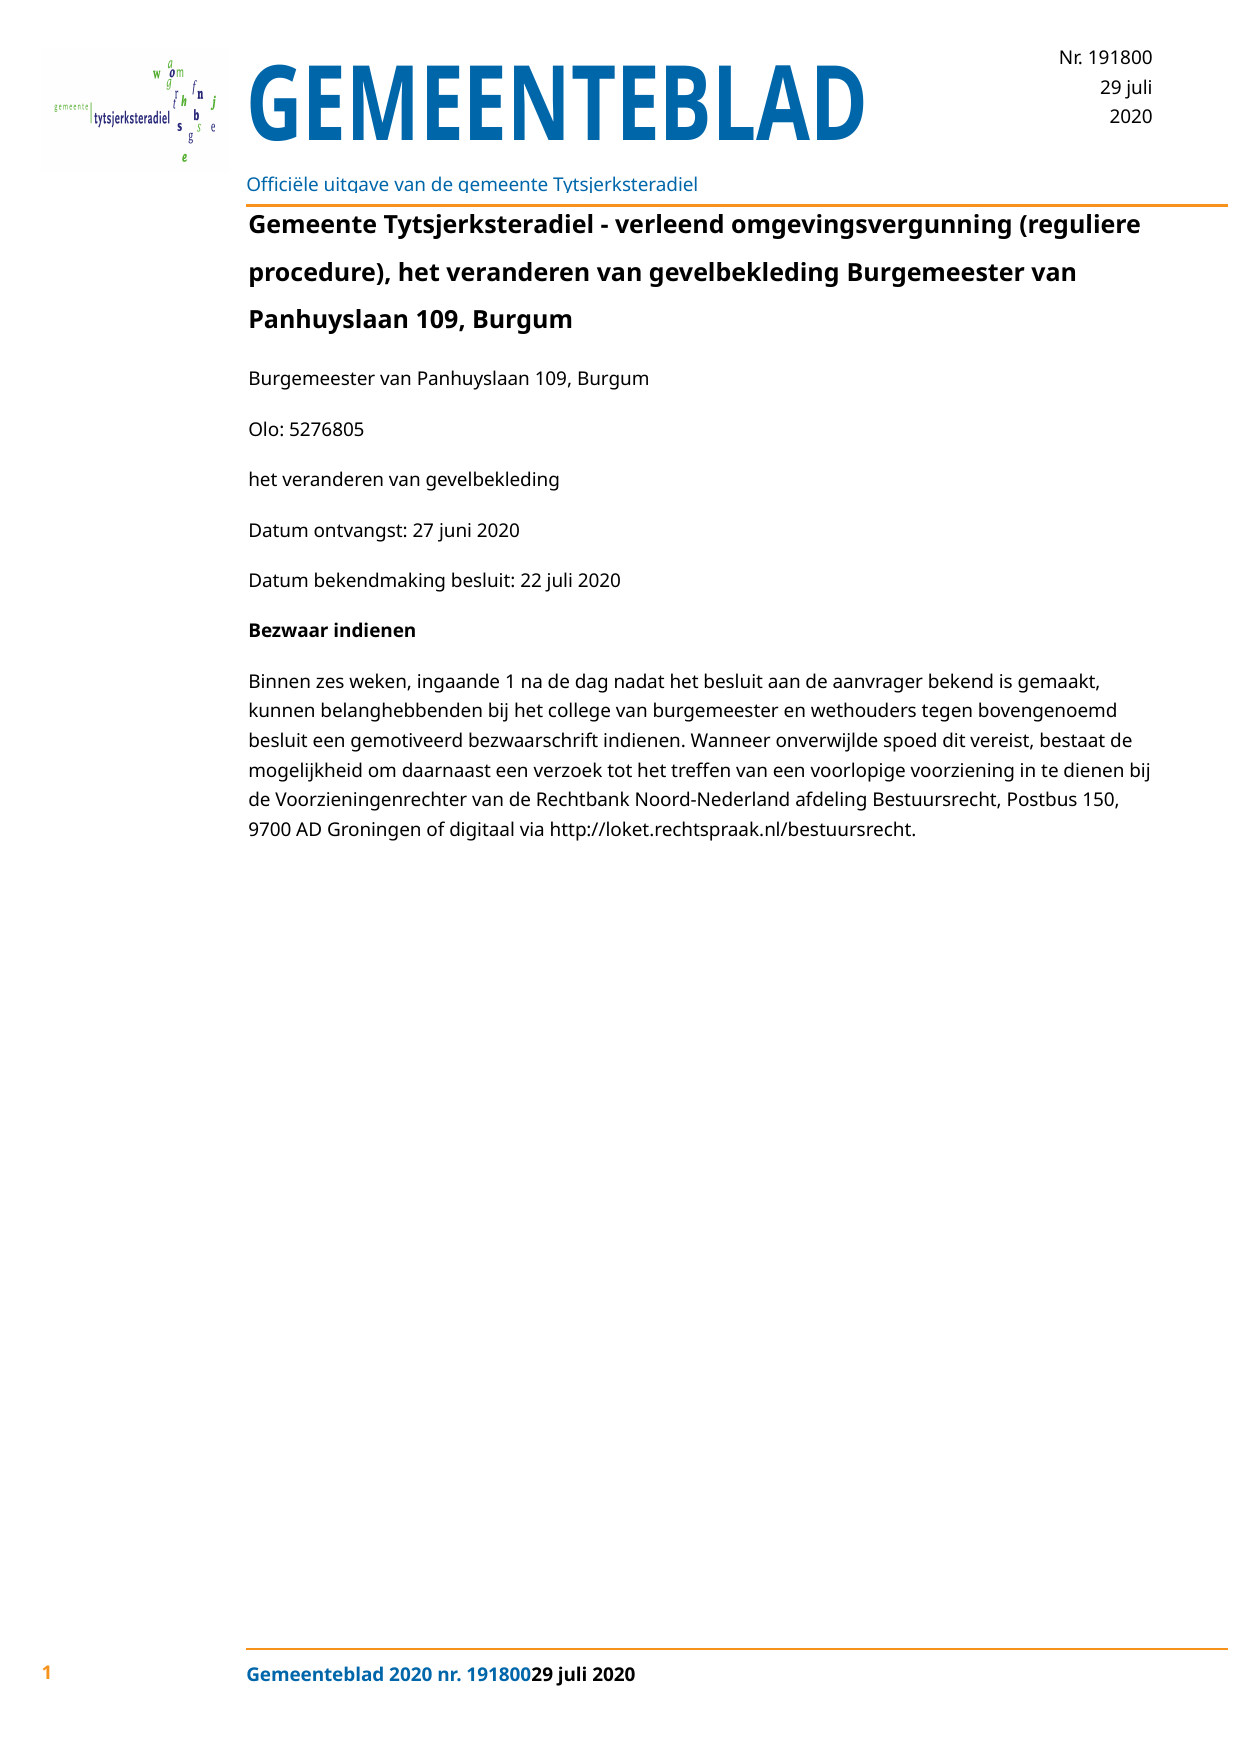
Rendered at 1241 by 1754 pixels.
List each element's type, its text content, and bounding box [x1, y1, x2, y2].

text het veranderen van gevelbekleding [248, 466, 1152, 492]
text Binnen zes weken, ingaande 1 na de dag nadat het besluit aan de aanvrager bekend is gemaakt, kunnen belanghebbenden bij het college van burgemeester en wethouders tegen bovengenoemd besluit een gemotiveerd bezwaarschrift indienen. Wanneer onverwijlde spoed dit vereist, bestaat de mogelijkheid om daarnaast een verzoek tot het treffen van een voorlopige voorziening in te dienen bij de Voorzieningenrechter van de Rechtbank Noord-Nederland afdeling Bestuursrecht, Postbus 150, 9700 AD Groningen of digitaal via http://loket.rechtspraak.nl/bestuursrecht. [248, 668, 1152, 842]
picture [41, 47, 231, 172]
text Burgemeester van Panhuyslaan 109, Burgum [248, 366, 1152, 391]
text Datum ontvangst: 27 juni 2020 [248, 517, 1152, 542]
text Olo: 5276805 [248, 416, 1152, 442]
text Bezwaar indienen [248, 618, 1152, 643]
text Datum bekendmaking besluit: 22 juli 2020 [248, 567, 1152, 593]
text Gemeente Tytsjerksteradiel - verleend omgevingsvergunning (reguliere procedure), het veranderen van gevelbekleding Burgemeester van Panhuyslaan 109, Burgum [248, 207, 1152, 336]
